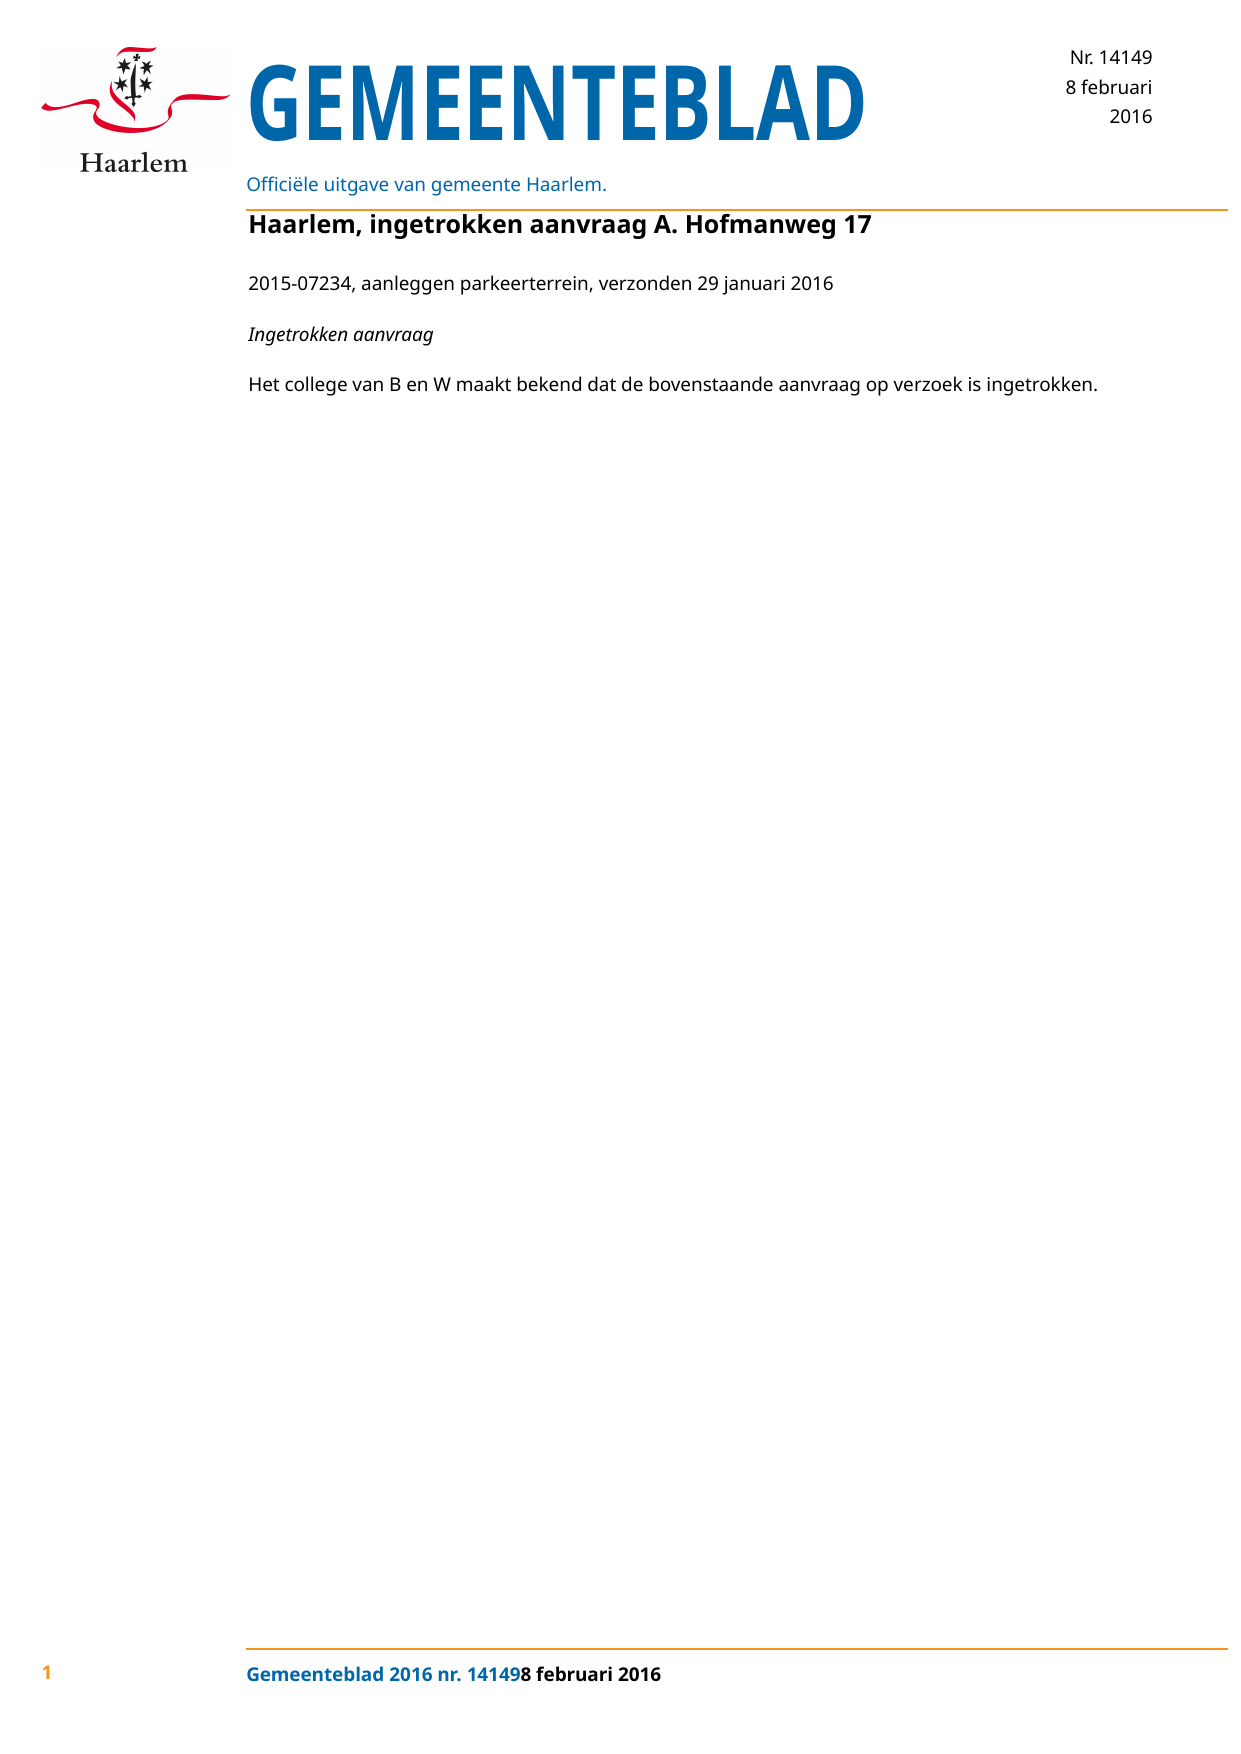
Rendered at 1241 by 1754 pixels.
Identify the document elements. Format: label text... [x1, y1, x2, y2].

text 2015-07234, aanleggen parkeerterrein, verzonden 29 januari 2016 [248, 270, 1152, 296]
text Haarlem, ingetrokken aanvraag A. Hofmanweg 17 [248, 211, 1152, 241]
text Het college van B en W maakt bekend dat de bovenstaande aanvraag op verzoek is ingetrokken. [248, 371, 1152, 397]
picture [41, 47, 231, 172]
text Ingetrokken aanvraag [248, 321, 1152, 346]
